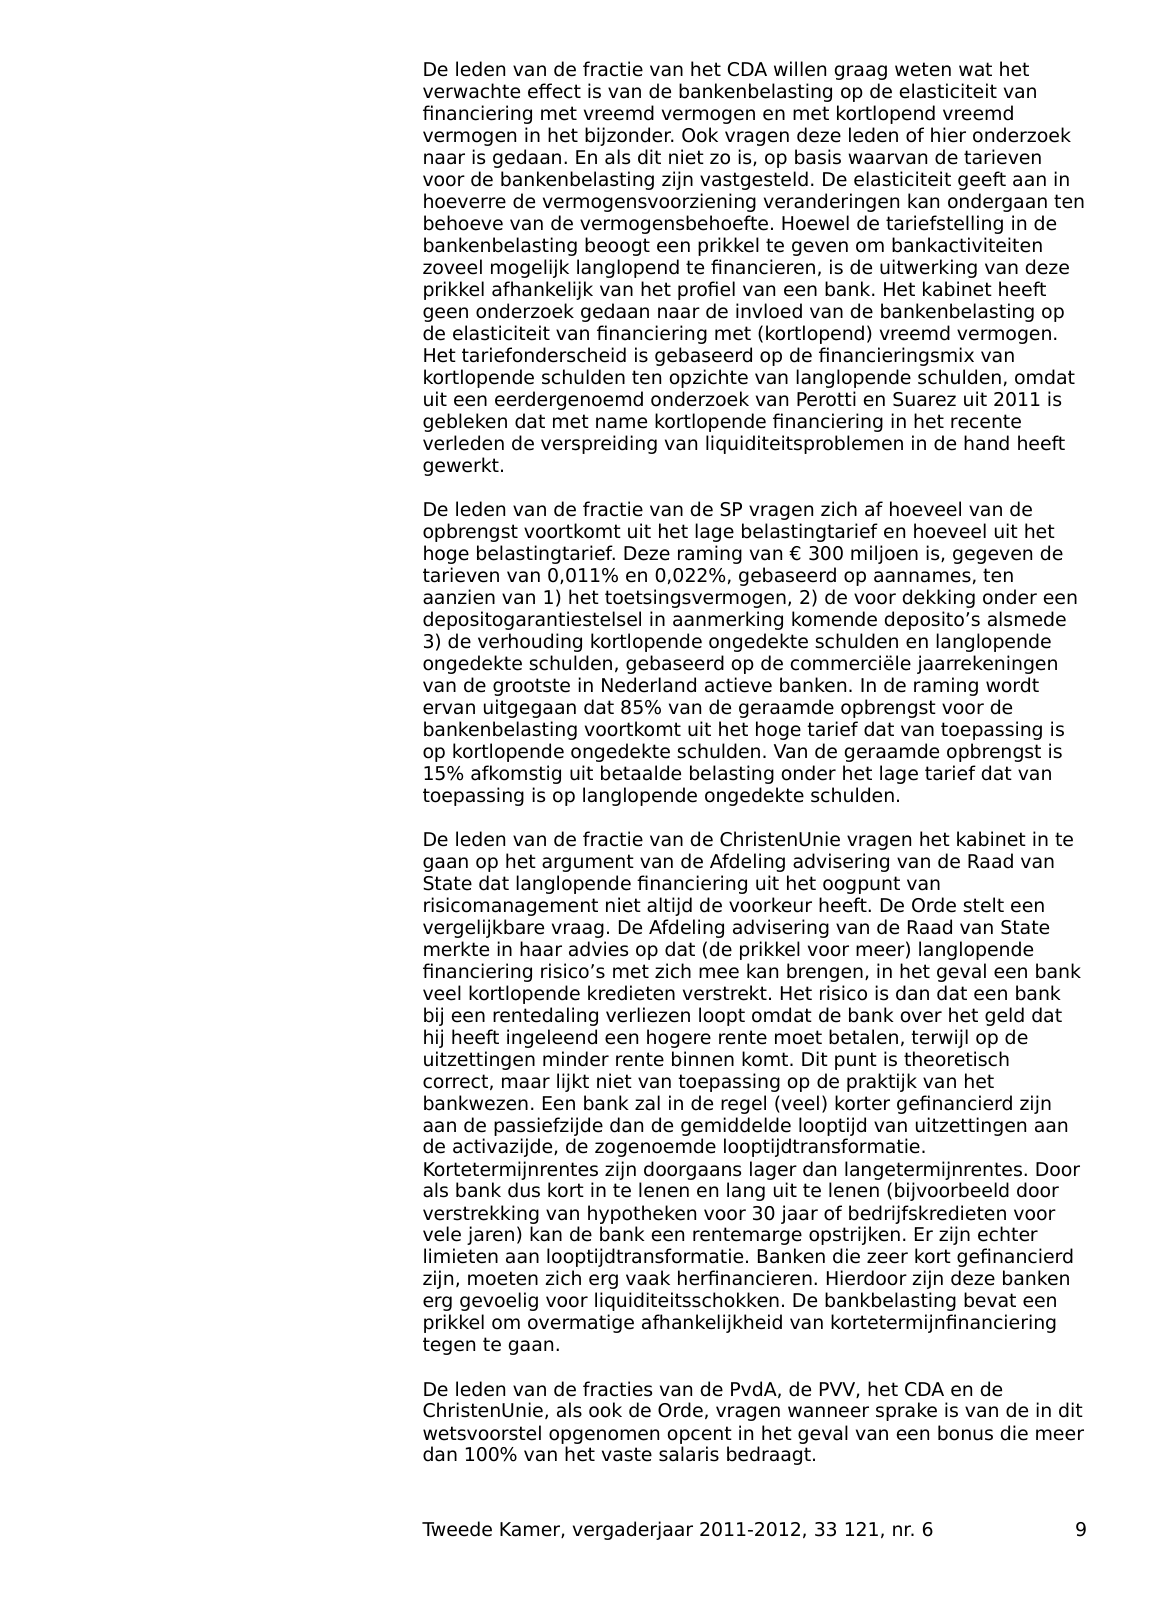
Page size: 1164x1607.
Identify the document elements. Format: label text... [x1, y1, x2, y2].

text De leden van de fractie van de ChristenUnie vragen het kabinet in te gaan op het argument van de Afdeling advisering van de Raad van State dat langlopende financiering uit het oogpunt van risicomanagement niet altijd de voorkeur heeft. De Orde stelt een vergelijkbare vraag. De Afdeling advisering van de Raad van State merkte in haar advies op dat (de prikkel voor meer) langlopende financiering risico’s met zich mee kan brengen, in het geval een bank veel kortlopende kredieten verstrekt. Het risico is dan dat een bank bij een rentedaling verliezen loopt omdat de bank over het geld dat hij heeft ingeleend een hogere rente moet betalen, terwijl op de uitzettingen minder rente binnen komt. Dit punt is theoretisch correct, maar lijkt niet van toepassing op de praktijk van het bankwezen. Een bank zal in de regel (veel) korter gefinancierd zijn aan de passiefzijde dan de gemiddelde looptijd van uitzettingen aan de activazijde, de zogenoemde looptijdtransformatie. Kortetermijnrentes zijn doorgaans lager dan langetermijnrentes. Door als bank dus kort in te lenen en lang uit te lenen (bijvoorbeeld door verstrekking van hypotheken voor 30 jaar of bedrijfskredieten voor vele jaren) kan de bank een rentemarge opstrijken. Er zijn echter limieten aan looptijdtransformatie. Banken die zeer kort gefinancierd zijn, moeten zich erg vaak herfinancieren. Hierdoor zijn deze banken erg gevoelig voor liquiditeitsschokken. De bankbelasting bevat een prikkel om overmatige afhankelijkheid van kortetermijnfinanciering tegen te gaan. [422, 829, 1087, 1356]
text De leden van de fracties van de PvdA, de PVV, het CDA en de ChristenUnie, als ook de Orde, vragen wanneer sprake is van de in dit wetsvoorstel opgenomen opcent in het geval van een bonus die meer dan 100% van het vaste salaris bedraagt. [422, 1378, 1087, 1466]
text De leden van de fractie van het CDA willen graag weten wat het verwachte effect is van de bankenbelasting op de elasticiteit van financiering met vreemd vermogen en met kortlopend vreemd vermogen in het bijzonder. Ook vragen deze leden of hier onderzoek naar is gedaan. En als dit niet zo is, op basis waarvan de tarieven voor de bankenbelasting zijn vastgesteld. De elasticiteit geeft aan in hoeverre de vermogensvoorziening veranderingen kan ondergaan ten behoeve van de vermogensbehoefte. Hoewel de tariefstelling in de bankenbelasting beoogt een prikkel te geven om bankactiviteiten zoveel mogelijk langlopend te financieren, is de uitwerking van deze prikkel afhankelijk van het profiel van een bank. Het kabinet heeft geen onderzoek gedaan naar de invloed van de bankenbelasting op de elasticiteit van financiering met (kortlopend) vreemd vermogen. Het tariefonderscheid is gebaseerd op de financieringsmix van kortlopende schulden ten opzichte van langlopende schulden, omdat uit een eerdergenoemd onderzoek van Perotti en Suarez uit 2011 is gebleken dat met name kortlopende financiering in het recente verleden de verspreiding van liquiditeitsproblemen in de hand heeft gewerkt. [422, 59, 1087, 477]
text De leden van de fractie van de SP vragen zich af hoeveel van de opbrengst voortkomt uit het lage belastingtarief en hoeveel uit het hoge belastingtarief. Deze raming van € 300 miljoen is, gegeven de tarieven van 0,011% en 0,022%, gebaseerd op aannames, ten aanzien van 1) het toetsingsvermogen, 2) de voor dekking onder een depositogarantiestelsel in aanmerking komende deposito’s alsmede 3) de verhouding kortlopende ongedekte schulden en langlopende ongedekte schulden, gebaseerd op de commerciële jaarrekeningen van de grootste in Nederland actieve banken. In de raming wordt ervan uitgegaan dat 85% van de geraamde opbrengst voor de bankenbelasting voortkomt uit het hoge tarief dat van toepassing is op kortlopende ongedekte schulden. Van de geraamde opbrengst is 15% afkomstig uit betaalde belasting onder het lage tarief dat van toepassing is op langlopende ongedekte schulden. [422, 499, 1087, 807]
